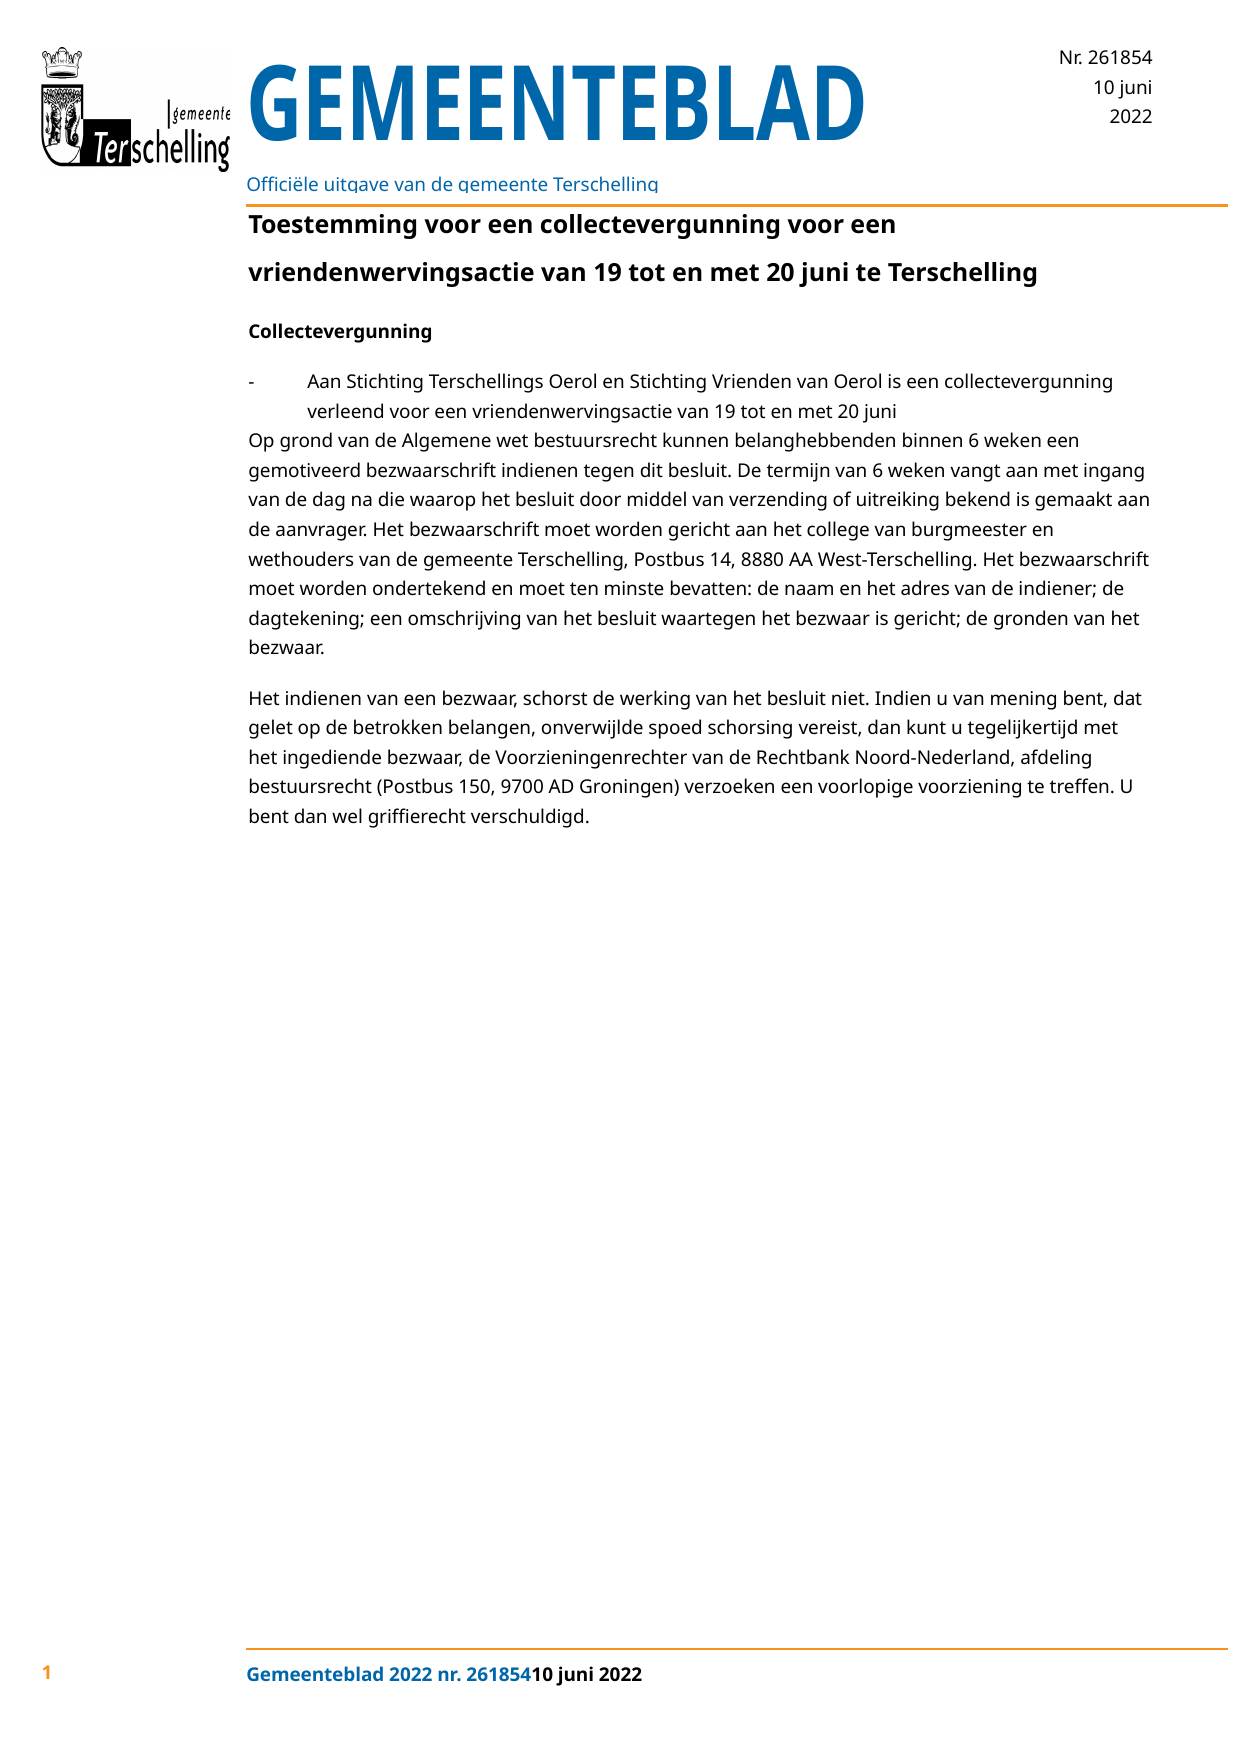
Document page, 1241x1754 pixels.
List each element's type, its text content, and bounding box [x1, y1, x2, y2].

list Aan Stichting Terschellings Oerol en Stichting Vrienden van Oerol is een collectevergunning verleend voor een vriendenwervingsactie van 19 tot en met 20 juni [248, 368, 1152, 424]
text Toestemming voor een collectevergunning voor een vriendenwervingsactie van 19 tot en met 20 juni te Terschelling [248, 207, 1152, 288]
picture [41, 47, 231, 172]
text Collectevergunning [248, 318, 1152, 344]
text Het indienen van een bezwaar, schorst de werking van het besluit niet. Indien u van mening bent, dat gelet op de betrokken belangen, onverwijlde spoed schorsing vereist, dan kunt u tegelijkertijd met het ingediende bezwaar, de Voorzieningenrechter van de Rechtbank Noord-Nederland, afdeling bestuursrecht (Postbus 150, 9700 AD Groningen) verzoeken een voorlopige voorziening te treffen. U bent dan wel griffierecht verschuldigd. [248, 685, 1152, 829]
text Op grond van de Algemene wet bestuursrecht kunnen belanghebbenden binnen 6 weken een gemotiveerd bezwaarschrift indienen tegen dit besluit. De termijn van 6 weken vangt aan met ingang van de dag na die waarop het besluit door middel van verzending of uitreiking bekend is gemaakt aan de aanvrager. Het bezwaarschrift moet worden gericht aan het college van burgmeester en wethouders van de gemeente Terschelling, Postbus 14, 8880 AA West-Terschelling. Het bezwaarschrift moet worden ondertekend en moet ten minste bevatten: de naam en het adres van de indiener; de dagtekening; een omschrijving van het besluit waartegen het bezwaar is gericht; de gronden van het bezwaar. [248, 427, 1152, 660]
